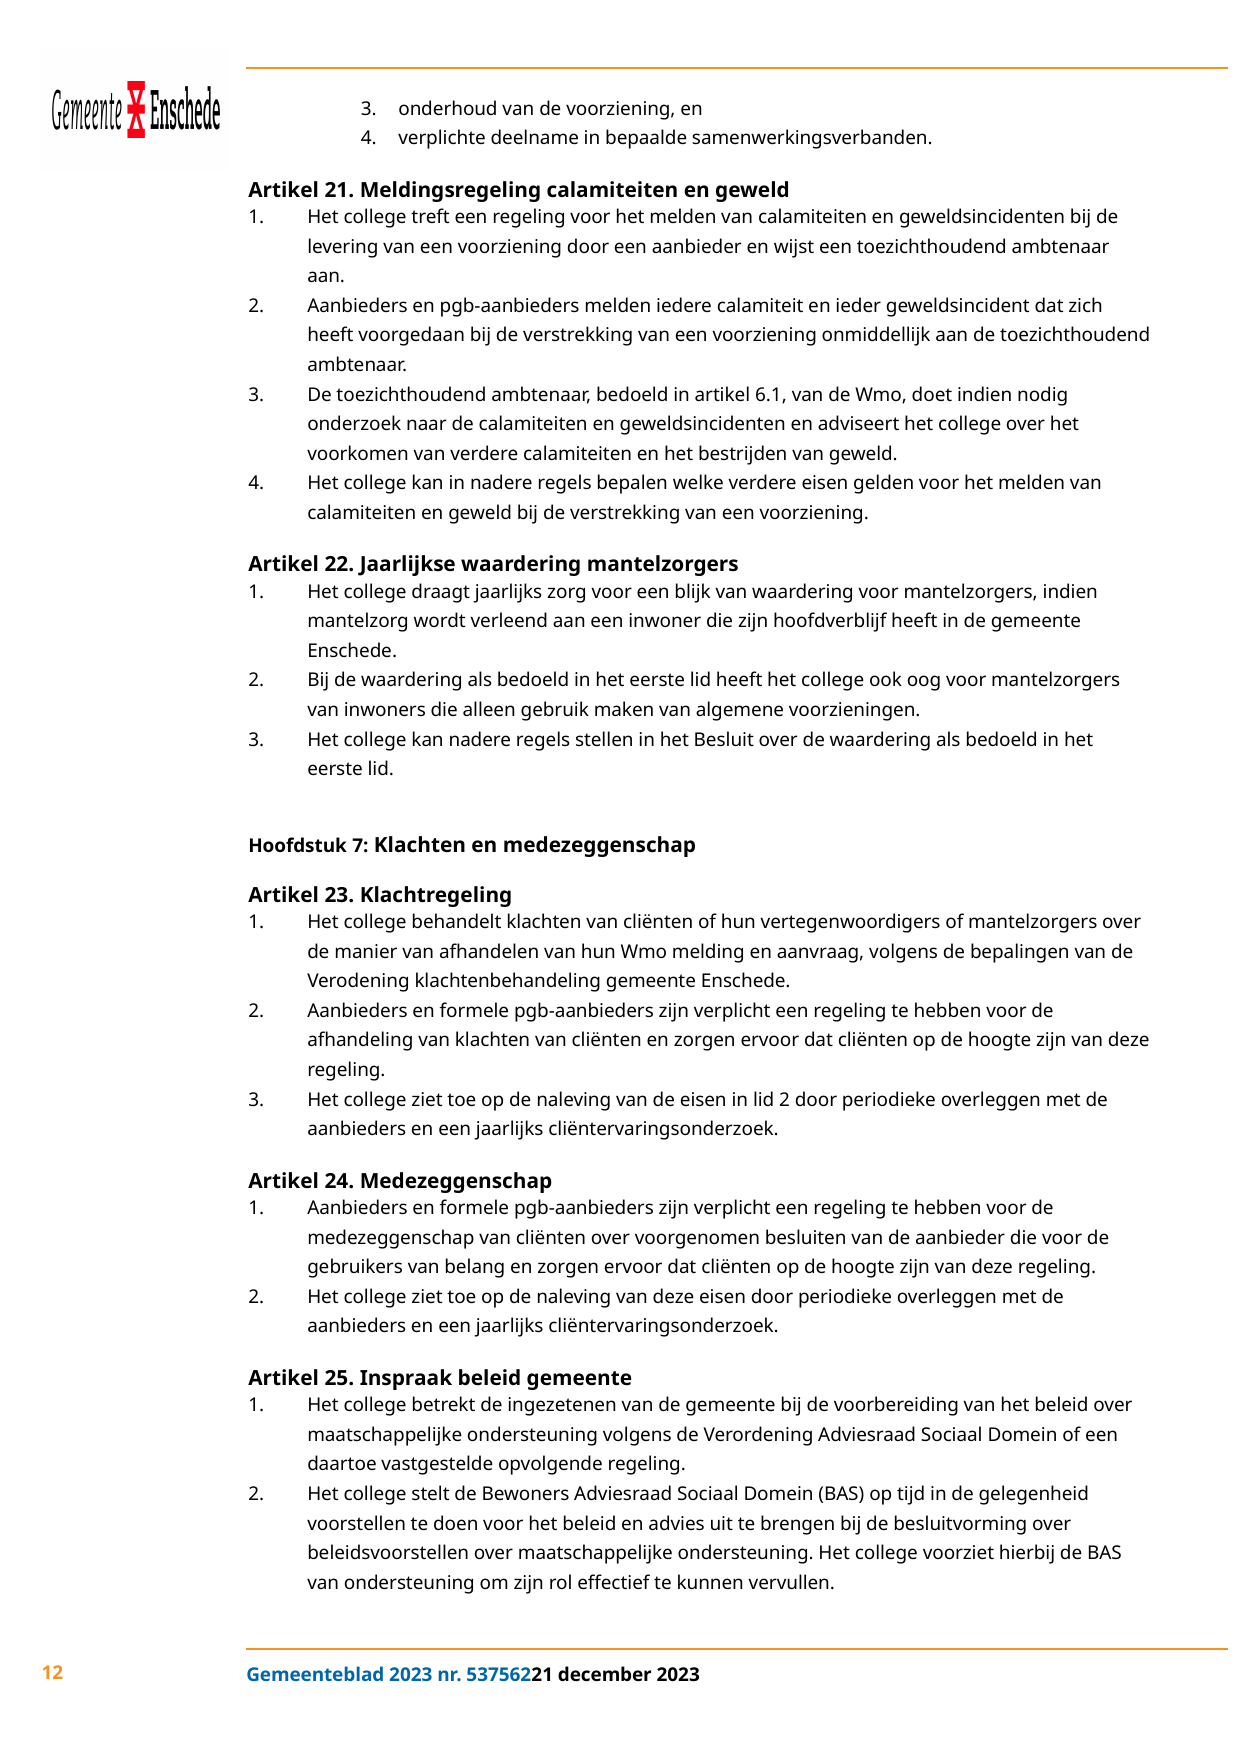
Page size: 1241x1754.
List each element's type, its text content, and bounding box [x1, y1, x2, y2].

list Het college stelt de Bewoners Adviesraad Sociaal Domein (BAS) op tijd in de gelegenheid voorstellen te doen voor het beleid en advies uit te brengen bij de besluitvorming over beleidsvoorstellen over maatschappelijke ondersteuning. Het college voorziet hierbij de BAS van ondersteuning om zijn rol effectief te kunnen vervullen. [248, 1480, 1152, 1595]
list Aanbieders en formele pgb-aanbieders zijn verplicht een regeling te hebben voor de medezeggenschap van cliënten over voorgenomen besluiten van de aanbieder die voor de gebruikers van belang en zorgen ervoor dat cliënten op de hoogte zijn van deze regeling. [248, 1194, 1152, 1279]
list Bij de waardering als bedoeld in het eerste lid heeft het college ook oog voor mantelzorgers van inwoners die alleen gebruik maken van algemene voorzieningen. [248, 667, 1152, 722]
list Het college behandelt klachten van cliënten of hun vertegenwoordigers of mantelzorgers over de manier van afhandelen van hun Wmo melding en aanvraag, volgens de bepalingen van de Verodening klachtenbehandeling gemeente Enschede. [248, 908, 1152, 993]
text Artikel 24. Medezeggenschap [248, 1166, 1152, 1194]
list Aanbieders en pgb-aanbieders melden iedere calamiteit en ieder geweldsincident dat zich heeft voorgedaan bij de verstrekking van een voorziening onmiddellijk aan de toezichthoudend ambtenaar. [248, 292, 1152, 377]
list Het college ziet toe op de naleving van de eisen in lid 2 door periodieke overleggen met de aanbieders en een jaarlijks cliëntervaringsonderzoek. [248, 1086, 1152, 1141]
text Hoofdstuk 7: Klachten en medezeggenschap [248, 831, 1152, 859]
picture [41, 47, 231, 172]
list onderhoud van de voorziening, en [361, 95, 1152, 121]
list Aanbieders en formele pgb-aanbieders zijn verplicht een regeling te hebben voor de afhandeling van klachten van cliënten en zorgen ervoor dat cliënten op de hoogte zijn van deze regeling. [248, 997, 1152, 1082]
text Artikel 23. Klachtregeling [248, 880, 1152, 908]
list Het college kan nadere regels stellen in het Besluit over de waardering als bedoeld in het eerste lid. [248, 726, 1152, 781]
text Artikel 25. Inspraak beleid gemeente [248, 1363, 1152, 1391]
list Het college draagt jaarlijks zorg voor een blijk van waardering voor mantelzorgers, indien mantelzorg wordt verleend aan een inwoner die zijn hoofdverblijf heeft in de gemeente Enschede. [248, 578, 1152, 663]
list verplichte deelname in bepaalde samenwerkingsverbanden. [361, 124, 1152, 150]
list De toezichthoudend ambtenaar, bedoeld in artikel 6.1, van de Wmo, doet indien nodig onderzoek naar de calamiteiten en geweldsincidenten en adviseert het college over het voorkomen van verdere calamiteiten en het bestrijden van geweld. [248, 381, 1152, 466]
list Het college treft een regeling voor het melden van calamiteiten en geweldsincidenten bij de levering van een voorziening door een aanbieder en wijst een toezichthoudend ambtenaar aan. [248, 203, 1152, 288]
text Artikel 21. Meldingsregeling calamiteiten en geweld [248, 175, 1152, 203]
list Het college kan in nadere regels bepalen welke verdere eisen gelden voor het melden van calamiteiten en geweld bij de verstrekking van een voorziening. [248, 469, 1152, 525]
list Het college betrekt de ingezetenen van de gemeente bij de voorbereiding van het beleid over maatschappelijke ondersteuning volgens de Verordening Adviesraad Sociaal Domein of een daartoe vastgestelde opvolgende regeling. [248, 1391, 1152, 1476]
list Het college ziet toe op de naleving van deze eisen door periodieke overleggen met de aanbieders en een jaarlijks cliëntervaringsonderzoek. [248, 1283, 1152, 1338]
text Artikel 22. Jaarlijkse waardering mantelzorgers [248, 549, 1152, 578]
